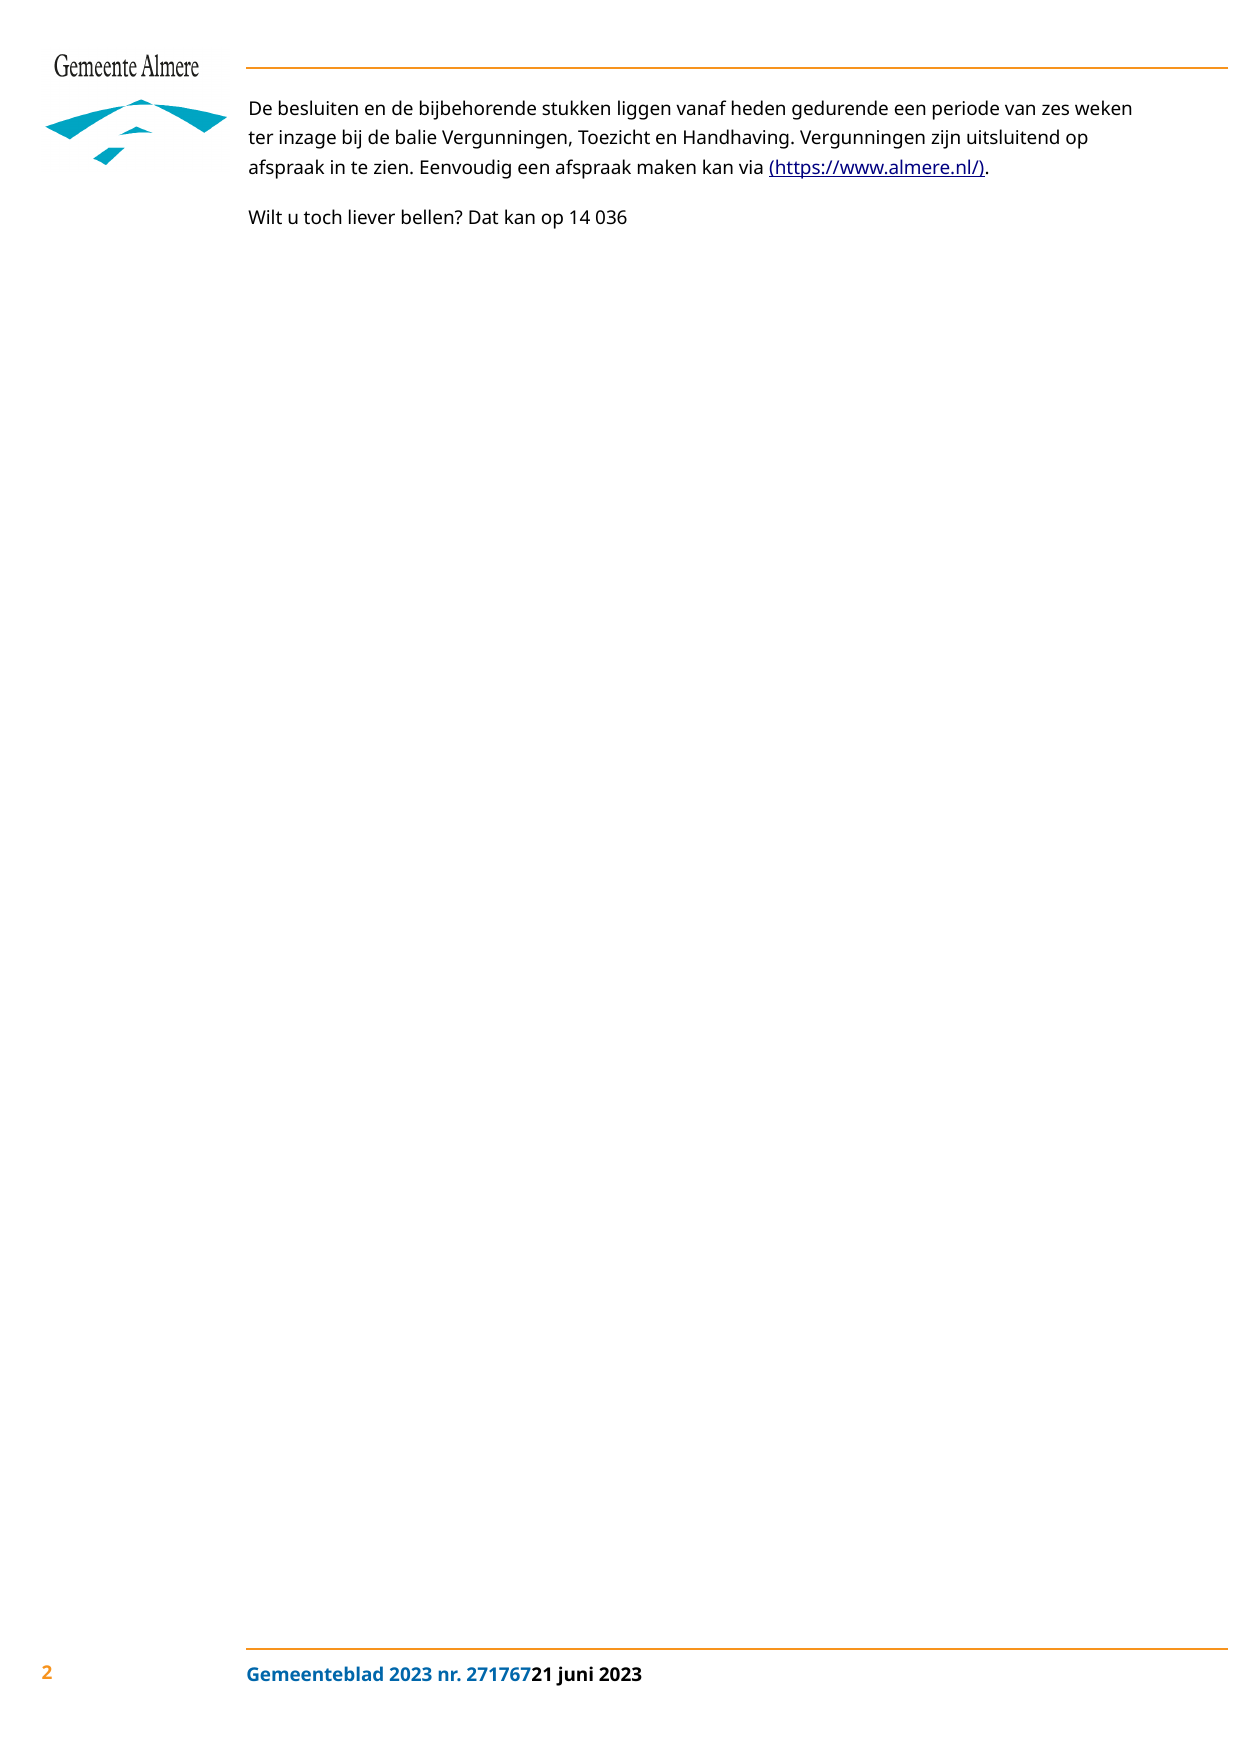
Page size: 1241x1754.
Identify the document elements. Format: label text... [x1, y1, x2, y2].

text Wilt u toch liever bellen? Dat kan op 14 036 [248, 204, 1152, 230]
text De besluiten en de bijbehorende stukken liggen vanaf heden gedurende een periode van zes weken ter inzage bij de balie Vergunningen, Toezicht en Handhaving. Vergunningen zijn uitsluitend op afspraak in te zien. Eenvoudig een afspraak maken kan via (https://www.almere.nl/). [248, 95, 1152, 180]
picture [41, 47, 231, 172]
